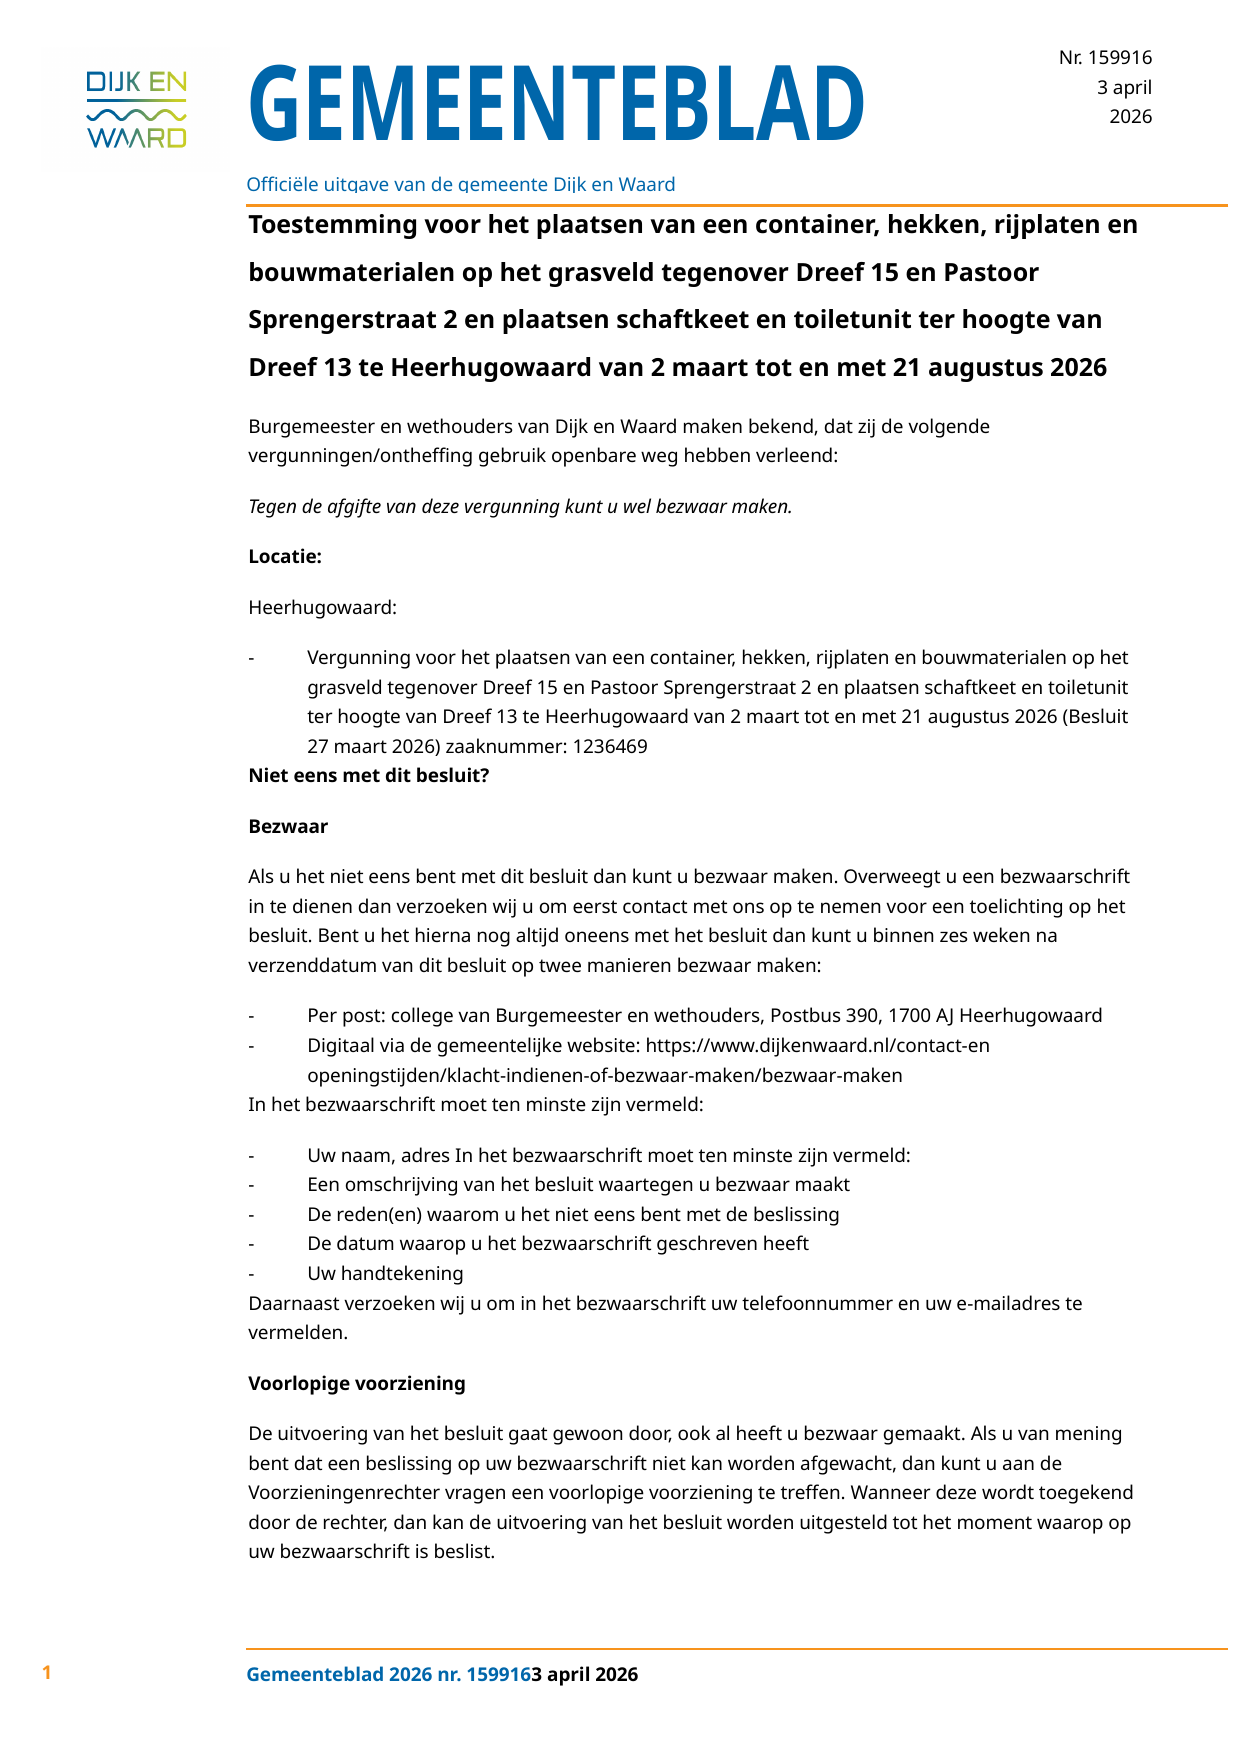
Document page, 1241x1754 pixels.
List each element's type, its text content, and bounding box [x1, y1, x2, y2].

list Vergunning voor het plaatsen van een container, hekken, rijplaten en bouwmaterialen op het grasveld tegenover Dreef 15 en Pastoor Sprengerstraat 2 en plaatsen schaftkeet en toiletunit ter hoogte van Dreef 13 te Heerhugowaard van 2 maart tot en met 21 augustus 2026 (Besluit 27 maart 2026) zaaknummer: 1236469 [248, 644, 1152, 759]
list Uw handtekening [248, 1260, 1152, 1286]
text Toestemming voor het plaatsen van een container, hekken, rijplaten en bouwmaterialen op het grasveld tegenover Dreef 15 en Pastoor Sprengerstraat 2 en plaatsen schaftkeet en toiletunit ter hoogte van Dreef 13 te Heerhugowaard van 2 maart tot en met 21 augustus 2026 [248, 207, 1152, 384]
list De reden(en) waarom u het niet eens bent met de beslissing [248, 1201, 1152, 1227]
list openingstijden/klacht-indienen-of-bezwaar-maken/bezwaar-maken [248, 1062, 1152, 1088]
text Heerhugowaard: [248, 594, 1152, 620]
text De uitvoering van het besluit gaat gewoon door, ook al heeft u bezwaar gemaakt. Als u van mening bent dat een beslissing op uw bezwaarschrift niet kan worden afgewacht, dan kunt u aan de Voorzieningenrechter vragen een voorlopige voorziening te treffen. Wanneer deze wordt toegekend door de rechter, dan kan de uitvoering van het besluit worden uitgesteld tot het moment waarop op uw bezwaarschrift is beslist. [248, 1420, 1152, 1564]
list De datum waarop u het bezwaarschrift geschreven heeft [248, 1231, 1152, 1256]
text Locatie: [248, 543, 1152, 569]
picture [41, 47, 231, 172]
list Digitaal via de gemeentelijke website: https://www.dijkenwaard.nl/contact-en [248, 1032, 1152, 1058]
text Tegen de afgifte van deze vergunning kunt u wel bezwaar maken. [248, 493, 1152, 519]
text In het bezwaarschrift moet ten minste zijn vermeld: [248, 1091, 1152, 1117]
text Als u het niet eens bent met dit besluit dan kunt u bezwaar maken. Overweegt u een bezwaarschrift in te dienen dan verzoeken wij u om eerst contact met ons op te nemen voor een toelichting op het besluit. Bent u het hierna nog altijd oneens met het besluit dan kunt u binnen zes weken na verzenddatum van dit besluit op twee manieren bezwaar maken: [248, 863, 1152, 978]
text Burgemeester en wethouders van Dijk en Waard maken bekend, dat zij de volgende vergunningen/ontheffing gebruik openbare weg hebben verleend: [248, 413, 1152, 468]
text Bezwaar [248, 813, 1152, 839]
text Daarnaast verzoeken wij u om in het bezwaarschrift uw telefoonnummer en uw e-mailadres te vermelden. [248, 1290, 1152, 1345]
list Per post: college van Burgemeester en wethouders, Postbus 390, 1700 AJ Heerhugowaard [248, 1003, 1152, 1028]
list Een omschrijving van het besluit waartegen u bezwaar maakt [248, 1171, 1152, 1197]
list Uw naam, adres In het bezwaarschrift moet ten minste zijn vermeld: [248, 1142, 1152, 1168]
text Niet eens met dit besluit? [248, 763, 1152, 788]
text Voorlopige voorziening [248, 1370, 1152, 1396]
